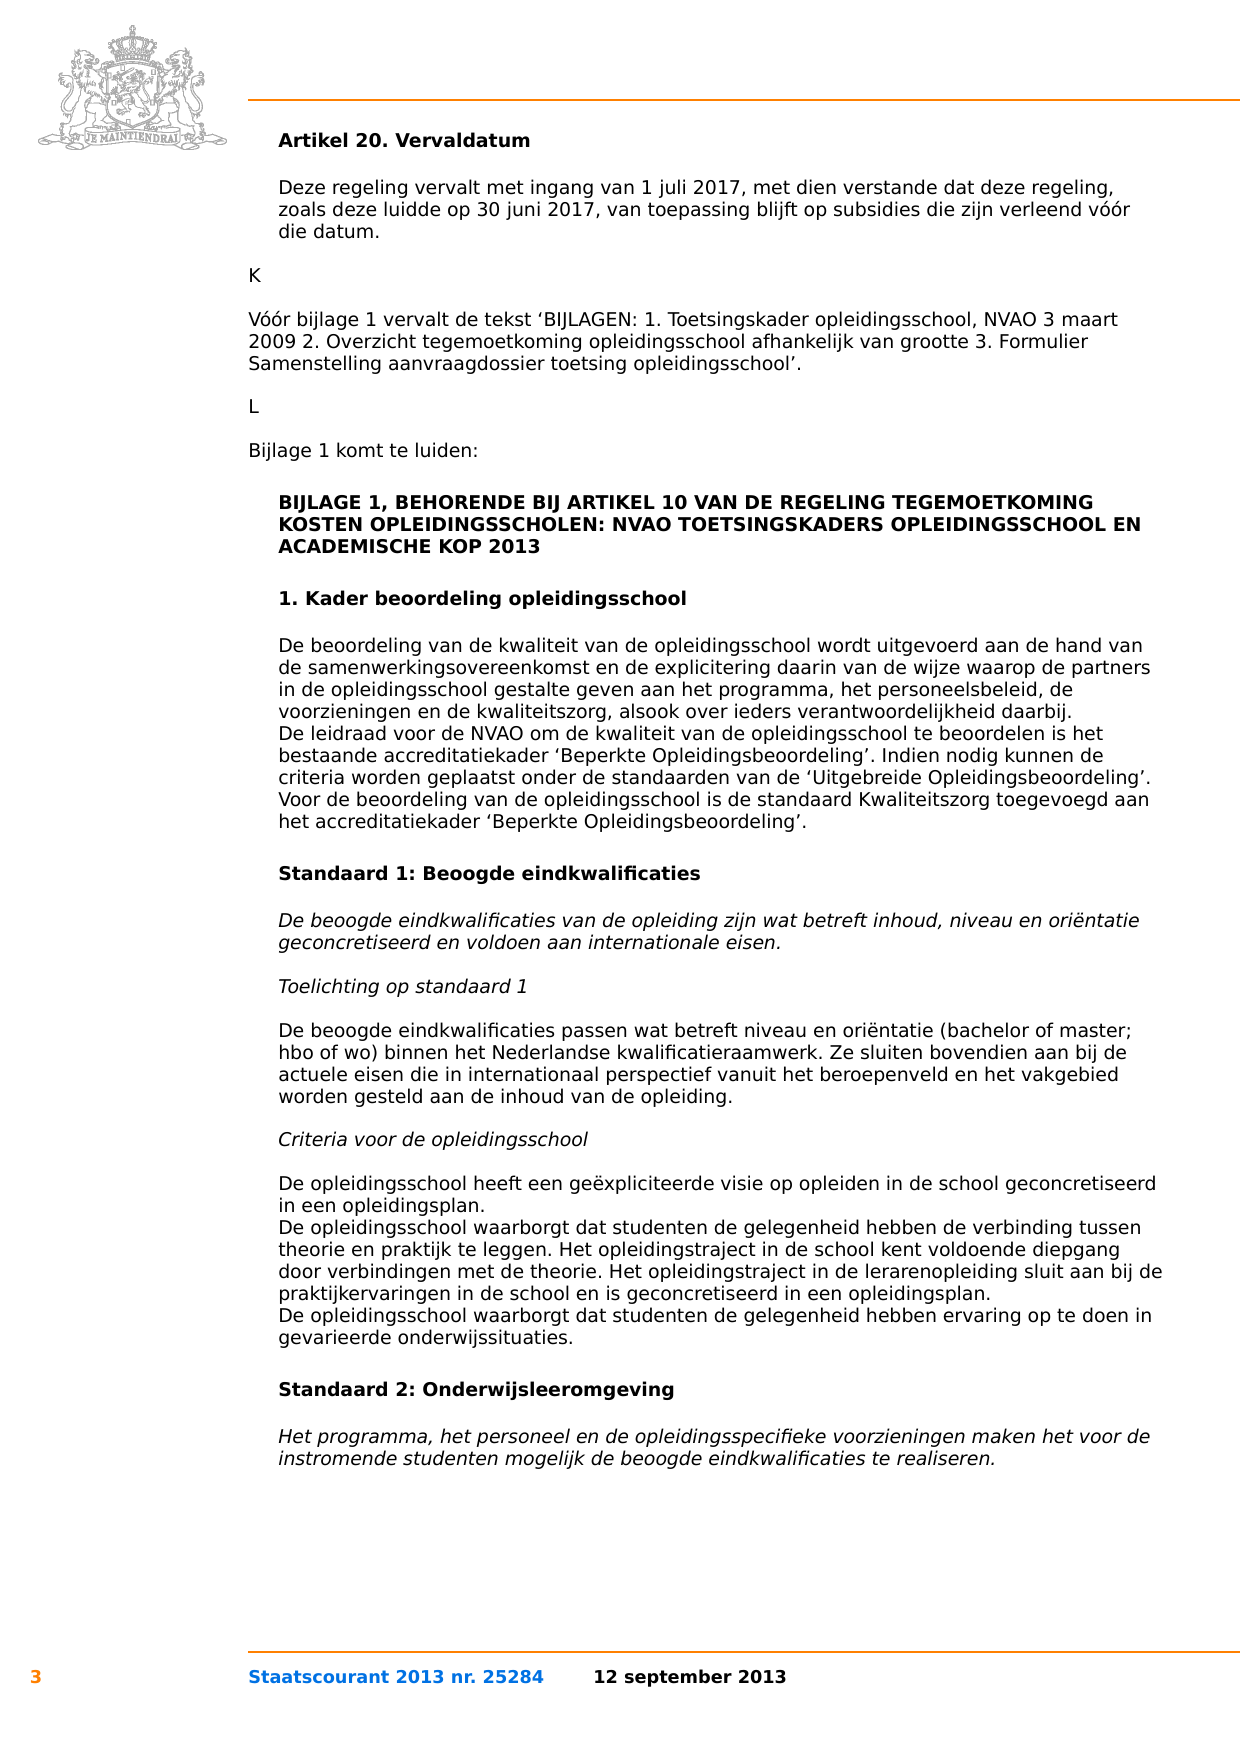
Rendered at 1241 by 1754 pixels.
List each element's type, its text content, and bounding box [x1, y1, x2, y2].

text L [248, 396, 1163, 418]
subtitle BIJLAGE 1, BEHORENDE BIJ ARTIKEL 10 VAN DE REGELING TEGEMOETKOMING KOSTEN OPLEIDINGSSCHOLEN: NVAO TOETSINGSKADERS OPLEIDINGSSCHOOL EN ACADEMISCHE KOP 2013 [278, 492, 1163, 558]
subtitle Toelichting op standaard 1 [278, 976, 1163, 998]
text De beoogde eindkwalificaties van de opleiding zijn wat betreft inhoud, niveau en oriëntatie geconcretiseerd en voldoen aan internationale eisen. [278, 910, 1163, 954]
subtitle Standaard 2: Onderwijsleeromgeving [278, 1379, 1163, 1401]
picture [38, 25, 227, 150]
text Het programma, het personeel en de opleidingsspecifieke voorzieningen maken het voor de instromende studenten mogelijk de beoogde eindkwalificaties te realiseren. [278, 1426, 1163, 1470]
text De beoordeling van de kwaliteit van de opleidingsschool wordt uitgevoerd aan de hand van de samenwerkingsovereenkomst en de explicitering daarin van de wijze waarop de partners in de opleidingsschool gestalte geven aan het programma, het personeelsbeleid, de voorzieningen en de kwaliteitszorg, alsook over ieders verantwoordelijkheid daarbij. [278, 635, 1163, 723]
text De opleidingsschool waarborgt dat studenten de gelegenheid hebben ervaring op te doen in gevarieerde onderwijssituaties. [278, 1305, 1163, 1349]
subtitle Artikel 20. Vervaldatum [278, 130, 1163, 152]
text De opleidingsschool heeft een geëxpliciteerde visie op opleiden in de school geconcretiseerd in een opleidingsplan. [278, 1173, 1163, 1217]
subtitle Standaard 1: Beoogde eindkwalificaties [278, 863, 1163, 885]
text De opleidingsschool waarborgt dat studenten de gelegenheid hebben de verbinding tussen theorie en praktijk te leggen. Het opleidingstraject in de school kent voldoende diepgang door verbindingen met de theorie. Het opleidingstraject in de lerarenopleiding sluit aan bij de praktijkervaringen in de school en is geconcretiseerd in een opleidingsplan. [278, 1217, 1163, 1305]
text K [248, 265, 1163, 287]
text Bijlage 1 komt te luiden: [248, 440, 1163, 462]
subtitle 1. Kader beoordeling opleidingsschool [278, 588, 1163, 610]
text De beoogde eindkwalificaties passen wat betreft niveau en oriëntatie (bachelor of master; hbo of wo) binnen het Nederlandse kwalificatieraamwerk. Ze sluiten bovendien aan bij de actuele eisen die in internationaal perspectief vanuit het beroepenveld en het vakgebied worden gesteld aan de inhoud van de opleiding. [278, 1019, 1163, 1107]
subtitle Criteria voor de opleidingsschool [278, 1129, 1163, 1151]
text Voor de beoordeling van de opleidingsschool is de standaard Kwaliteitszorg toegevoegd aan het accreditatiekader ‘Beperkte Opleidingsbeoordeling’. [278, 789, 1163, 833]
text Vóór bijlage 1 vervalt de tekst ‘BIJLAGEN: 1. Toetsingskader opleidingsschool, NVAO 3 maart 2009 2. Overzicht tegemoetkoming opleidingsschool afhankelijk van grootte 3. Formulier Samenstelling aanvraagdossier toetsing opleidingsschool’. [248, 308, 1163, 374]
text De leidraad voor de NVAO om de kwaliteit van de opleidingsschool te beoordelen is het bestaande accreditatiekader ‘Beperkte Opleidingsbeoordeling’. Indien nodig kunnen de criteria worden geplaatst onder de standaarden van de ‘Uitgebreide Opleidingsbeoordeling’. [278, 723, 1163, 789]
text Deze regeling vervalt met ingang van 1 juli 2017, met dien verstande dat deze regeling, zoals deze luidde op 30 juni 2017, van toepassing blijft op subsidies die zijn verleend vóór die datum. [278, 177, 1163, 243]
